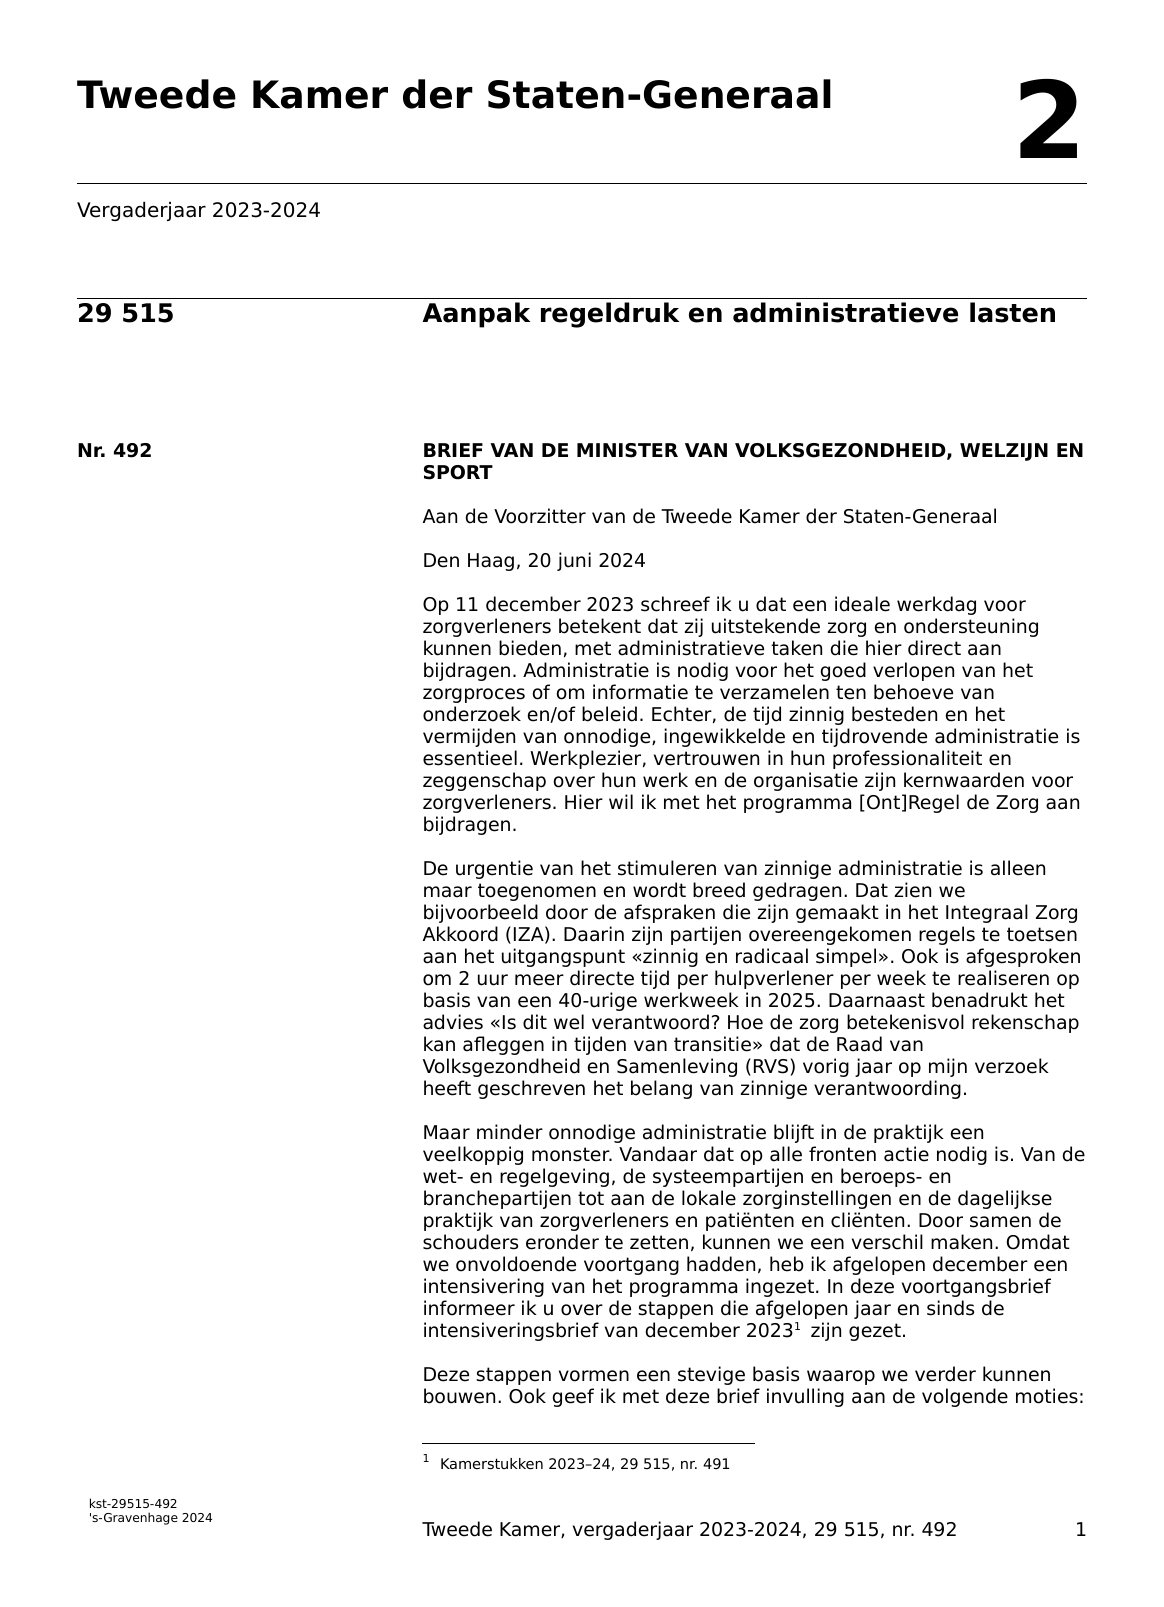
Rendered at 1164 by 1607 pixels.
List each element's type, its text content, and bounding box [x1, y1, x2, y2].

table_header 2 [886, 59, 1087, 183]
text Kamerstukken 2023–24, 29 515, nr. 491 [422, 1452, 1087, 1474]
table_cell Vergaderjaar 2023-2024 [77, 184, 1087, 298]
text Op 11 december 2023 schreef ik u dat een ideale werkdag voor zorgverleners betekent dat zij uitstekende zorg en ondersteuning kunnen bieden, met administratieve taken die hier direct aan bijdragen. Administratie is nodig voor het goed verlopen van het zorgproces of om informatie te verzamelen ten behoeve van onderzoek en/of beleid. Echter, de tijd zinnig besteden en het vermijden van onnodige, ingewikkelde en tijdrovende administratie is essentieel. Werkplezier, vertrouwen in hun professionaliteit en zeggenschap over hun werk en de organisatie zijn kernwaarden voor zorgverleners. Hier wil ik met het programma [Ont]Regel de Zorg aan bijdragen. [422, 594, 1087, 836]
text kst-29515-492 [88, 1497, 323, 1511]
text Deze stappen vormen een stevige basis waarop we verder kunnen bouwen. Ook geef ik met deze brief invulling aan de volgende moties: [422, 1364, 1087, 1408]
subtitle 29 515 Aanpak regeldruk en administratieve lasten [77, 299, 1087, 329]
text De urgentie van het stimuleren van zinnige administratie is alleen maar toegenomen en wordt breed gedragen. Dat zien we bijvoorbeeld door de afspraken die zijn gemaakt in het Integraal Zorg Akkoord (IZA). Daarin zijn partijen overeengekomen regels te toetsen aan het uitgangspunt «zinnig en radicaal simpel». Ook is afgesproken om 2 uur meer directe tijd per hulpverlener per week te realiseren op basis van een 40-urige werkweek in 2025. Daarnaast benadrukt het advies «Is dit wel verantwoord? Hoe de zorg betekenisvol rekenschap kan afleggen in tijden van transitie» dat de Raad van Volksgezondheid en Samenleving (RVS) vorig jaar op mijn verzoek heeft geschreven het belang van zinnige verantwoording. [422, 858, 1087, 1100]
table_header Tweede Kamer der Staten-Generaal [77, 59, 886, 183]
subtitle Nr. 492 BRIEF VAN DE MINISTER VAN VOLKSGEZONDHEID, WELZIJN EN SPORT [77, 440, 1087, 484]
text Den Haag, 20 juni 2024 [422, 550, 1087, 572]
text Aan de Voorzitter van de Tweede Kamer der Staten-Generaal [422, 506, 1087, 528]
text Maar minder onnodige administratie blijft in de praktijk een veelkoppig monster. Vandaar dat op alle fronten actie nodig is. Van de wet- en regelgeving, de systeempartijen en beroeps- en branchepartijen tot aan de lokale zorginstellingen en de dagelijkse praktijk van zorgverleners en patiënten en cliënten. Door samen de schouders eronder te zetten, kunnen we een verschil maken. Omdat we onvoldoende voortgang hadden, heb ik afgelopen december een intensivering van het programma ingezet. In deze voortgangsbrief informeer ik u over de stappen die afgelopen jaar en sinds de intensiveringsbrief van december 2023 zijn gezet. [422, 1122, 1087, 1342]
text 's-Gravenhage 2024 [88, 1511, 323, 1525]
